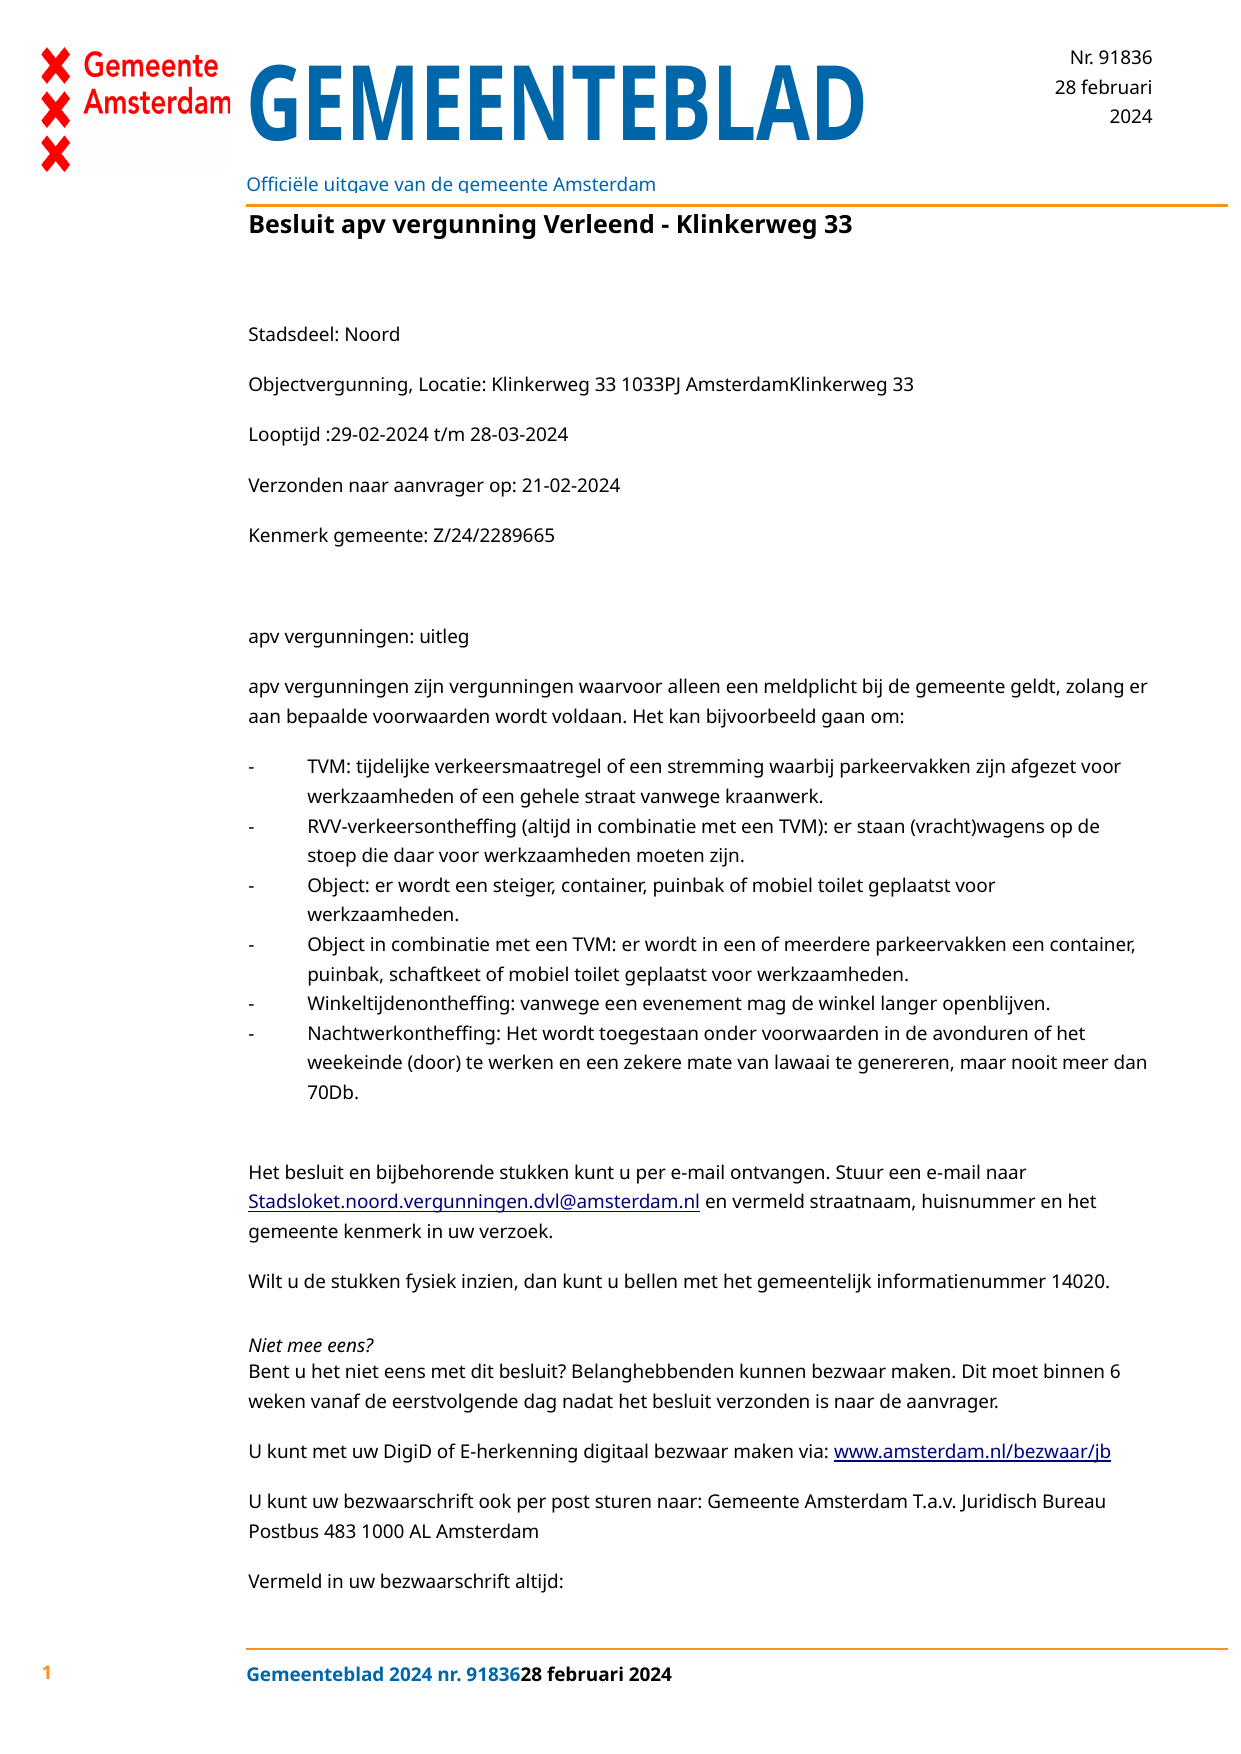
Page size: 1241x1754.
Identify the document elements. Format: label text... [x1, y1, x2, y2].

text apv vergunningen: uitleg [248, 623, 1152, 649]
list Winkeltijdenontheffing: vanwege een evenement mag de winkel langer openblijven. [248, 990, 1152, 1016]
text Besluit apv vergunning Verleend - Klinkerweg 33 [248, 207, 1152, 241]
list RVV-verkeersontheffing (altijd in combinatie met een TVM): er staan (vracht)wagens op de stoep die daar voor werkzaamheden moeten zijn. [248, 813, 1152, 868]
list Object: er wordt een steiger, container, puinbak of mobiel toilet geplaatst voor werkzaamheden. [248, 872, 1152, 927]
text Vermeld in uw bezwaarschrift altijd: [248, 1569, 1152, 1594]
text Het besluit en bijbehorende stukken kunt u per e-mail ontvangen. Stuur een e-mail naar Stadsloket.noord.vergunningen.dvl@amsterdam.nl en vermeld straatnaam, huisnummer en het gemeente kenmerk in uw verzoek. [248, 1159, 1152, 1244]
picture [41, 47, 231, 172]
list Object in combinatie met een TVM: er wordt in een of meerdere parkeervakken een container, puinbak, schaftkeet of mobiel toilet geplaatst voor werkzaamheden. [248, 931, 1152, 986]
text U kunt met uw DigiD of E-herkenning digitaal bezwaar maken via: www.amsterdam.nl/bezwaar/jb [248, 1438, 1152, 1464]
list TVM: tijdelijke verkeersmaatregel of een stremming waarbij parkeervakken zijn afgezet voor werkzaamheden of een gehele straat vanwege kraanwerk. [248, 754, 1152, 809]
text Wilt u de stukken fysiek inzien, dan kunt u bellen met het gemeentelijk informatienummer 14020. [248, 1269, 1152, 1294]
text Kenmerk gemeente: Z/24/2289665 [248, 522, 1152, 548]
text U kunt uw bezwaarschrift ook per post sturen naar: Gemeente Amsterdam T.a.v. Juridisch Bureau Postbus 483 1000 AL Amsterdam [248, 1489, 1152, 1544]
text Verzonden naar aanvrager op: 21-02-2024 [248, 472, 1152, 498]
text Looptijd :29-02-2024 t/m 28-03-2024 [248, 422, 1152, 447]
text apv vergunningen zijn vergunningen waarvoor alleen een meldplicht bij de gemeente geldt, zolang er aan bepaalde voorwaarden wordt voldaan. Het kan bijvoorbeeld gaan om: [248, 674, 1152, 729]
text Bent u het niet eens met dit besluit? Belanghebbenden kunnen bezwaar maken. Dit moet binnen 6 weken vanaf de eerstvolgende dag nadat het besluit verzonden is naar de aanvrager. [248, 1358, 1152, 1414]
text Stadsdeel: Noord [248, 321, 1152, 346]
text Objectvergunning, Locatie: Klinkerweg 33 1033PJ AmsterdamKlinkerweg 33 [248, 371, 1152, 397]
text Niet mee eens? [248, 1333, 1152, 1358]
list Nachtwerkontheffing: Het wordt toegestaan onder voorwaarden in de avonduren of het weekeinde (door) te werken en een zekere mate van lawaai te genereren, maar nooit meer dan 70Db. [248, 1020, 1152, 1105]
